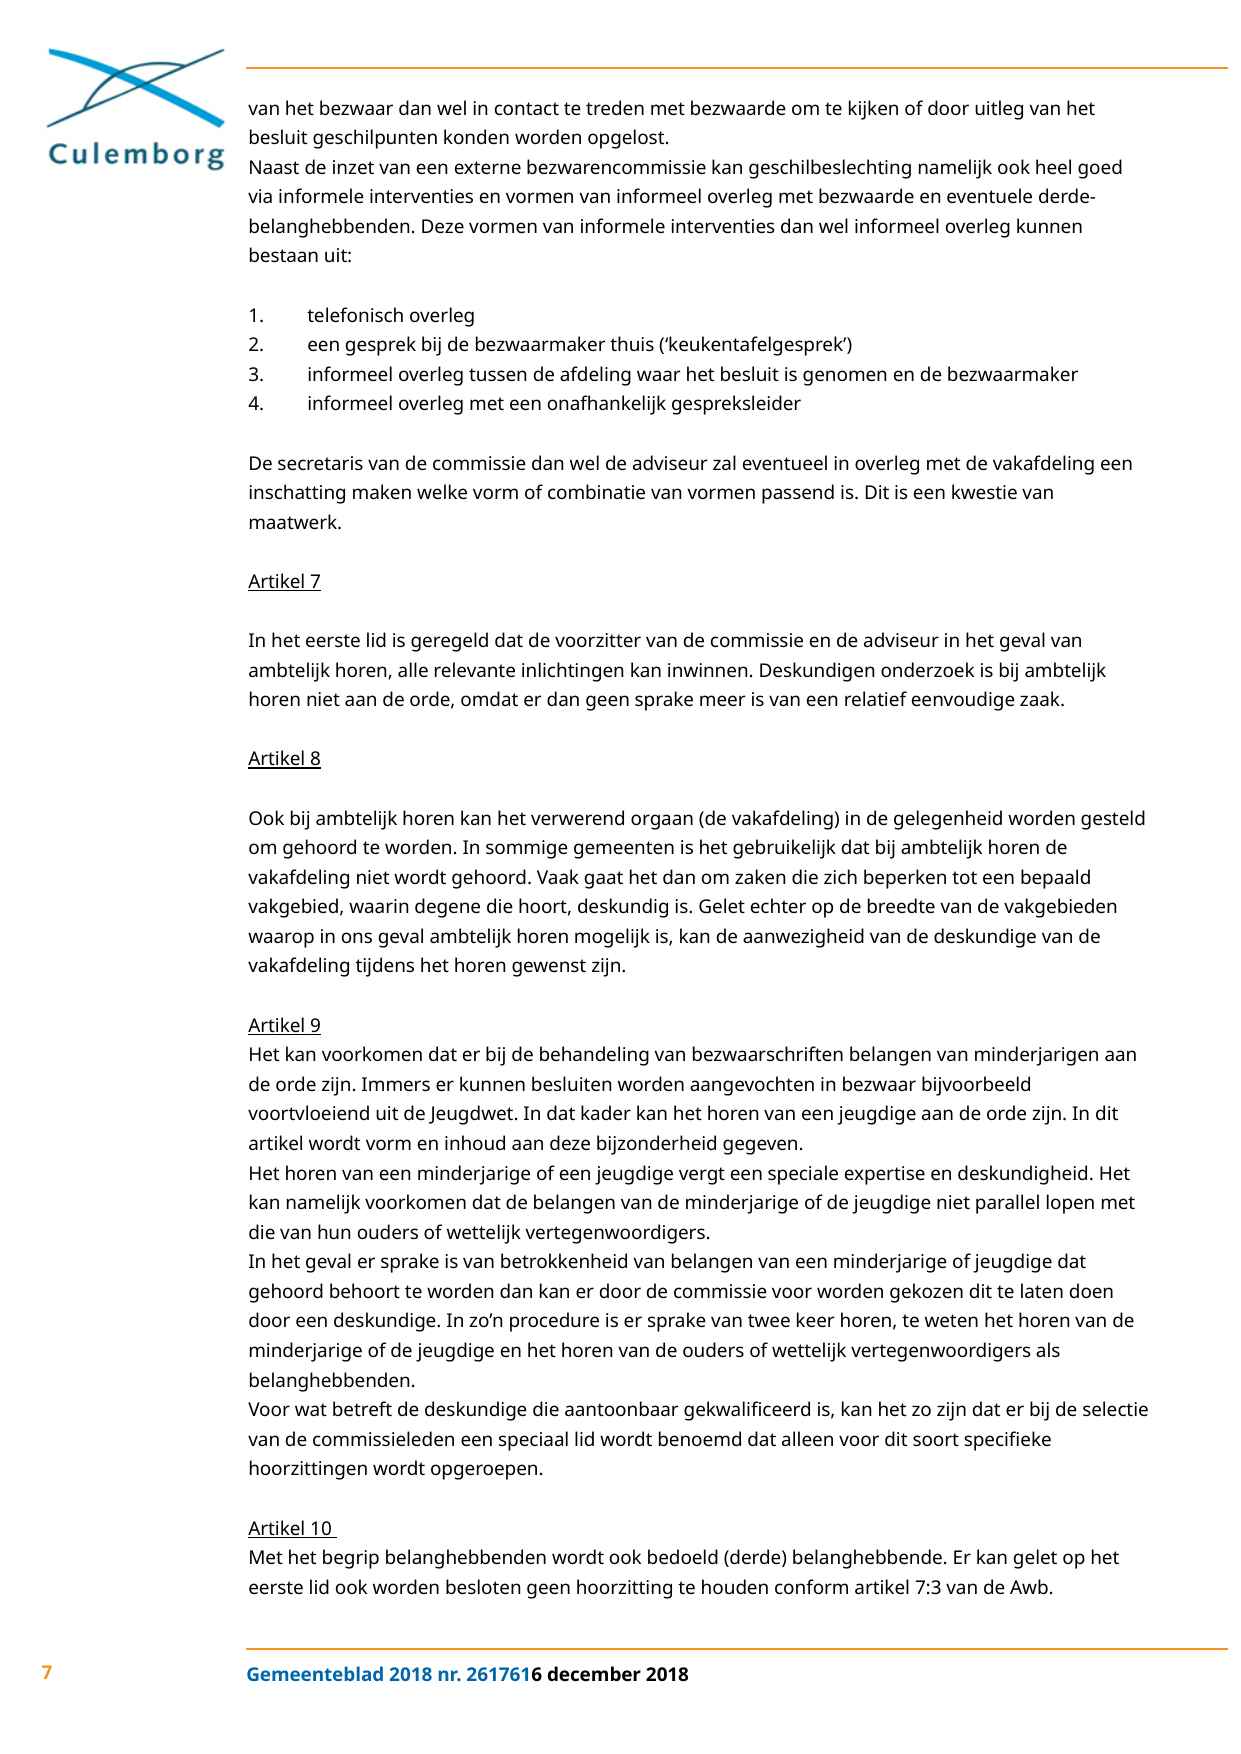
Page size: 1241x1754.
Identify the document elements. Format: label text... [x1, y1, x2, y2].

text Artikel 7 [248, 568, 1152, 594]
text Het kan voorkomen dat er bij de behandeling van bezwaarschriften belangen van minderjarigen aan de orde zijn. Immers er kunnen besluiten worden aangevochten in bezwaar bijvoorbeeld voortvloeiend uit de Jeugdwet. In dat kader kan het horen van een jeugdige aan de orde zijn. In dit artikel wordt vorm en inhoud aan deze bijzonderheid gegeven. [248, 1041, 1152, 1156]
text Voor wat betreft de deskundige die aantoonbaar gekwalificeerd is, kan het zo zijn dat er bij de selectie van de commissieleden een speciaal lid wordt benoemd dat alleen voor dit soort specifieke hoorzittingen wordt opgeroepen. [248, 1396, 1152, 1481]
text Artikel 9 [248, 1012, 1152, 1038]
picture [41, 47, 231, 172]
text Het horen van een minderjarige of een jeugdige vergt een speciale expertise en deskundigheid. Het kan namelijk voorkomen dat de belangen van de minderjarige of de jeugdige niet parallel lopen met die van hun ouders of wettelijk vertegenwoordigers. [248, 1160, 1152, 1245]
text van het bezwaar dan wel in contact te treden met bezwaarde om te kijken of door uitleg van het besluit geschilpunten konden worden opgelost. [248, 95, 1152, 150]
list informeel overleg met een onafhankelijk gespreksleider [248, 391, 1152, 416]
text Naast de inzet van een externe bezwarencommissie kan geschilbeslechting namelijk ook heel goed via informele interventies en vormen van informeel overleg met bezwaarde en eventuele derde-belanghebbenden. Deze vormen van informele interventies dan wel informeel overleg kunnen bestaan uit: [248, 154, 1152, 268]
text In het geval er sprake is van betrokkenheid van belangen van een minderjarige of jeugdige dat gehoord behoort te worden dan kan er door de commissie voor worden gekozen dit te laten doen door een deskundige. In zo’n procedure is er sprake van twee keer horen, te weten het horen van de minderjarige of de jeugdige en het horen van de ouders of wettelijk vertegenwoordigers als belanghebbenden. [248, 1248, 1152, 1393]
list informeel overleg tussen de afdeling waar het besluit is genomen en de bezwaarmaker [248, 361, 1152, 387]
text Ook bij ambtelijk horen kan het verwerend orgaan (de vakafdeling) in de gelegenheid worden gesteld om gehoord te worden. In sommige gemeenten is het gebruikelijk dat bij ambtelijk horen de vakafdeling niet wordt gehoord. Vaak gaat het dan om zaken die zich beperken tot een bepaald vakgebied, waarin degene die hoort, deskundig is. Gelet echter op de breedte van de vakgebieden waarop in ons geval ambtelijk horen mogelijk is, kan de aanwezigheid van de deskundige van de vakafdeling tijdens het horen gewenst zijn. [248, 805, 1152, 978]
text Artikel 8 [248, 746, 1152, 771]
list een gesprek bij de bezwaarmaker thuis (‘keukentafelgesprek’) [248, 331, 1152, 357]
list telefonisch overleg [248, 302, 1152, 328]
text Artikel 10 [248, 1515, 1152, 1541]
text De secretaris van de commissie dan wel de adviseur zal eventueel in overleg met de vakafdeling een inschatting maken welke vorm of combinatie van vormen passend is. Dit is een kwestie van maatwerk. [248, 450, 1152, 535]
text In het eerste lid is geregeld dat de voorzitter van de commissie en de adviseur in het geval van ambtelijk horen, alle relevante inlichtingen kan inwinnen. Deskundigen onderzoek is bij ambtelijk horen niet aan de orde, omdat er dan geen sprake meer is van een relatief eenvoudige zaak. [248, 627, 1152, 712]
text Met het begrip belanghebbenden wordt ook bedoeld (derde) belanghebbende. Er kan gelet op het eerste lid ook worden besloten geen hoorzitting te houden conform artikel 7:3 van de Awb. [248, 1544, 1152, 1600]
